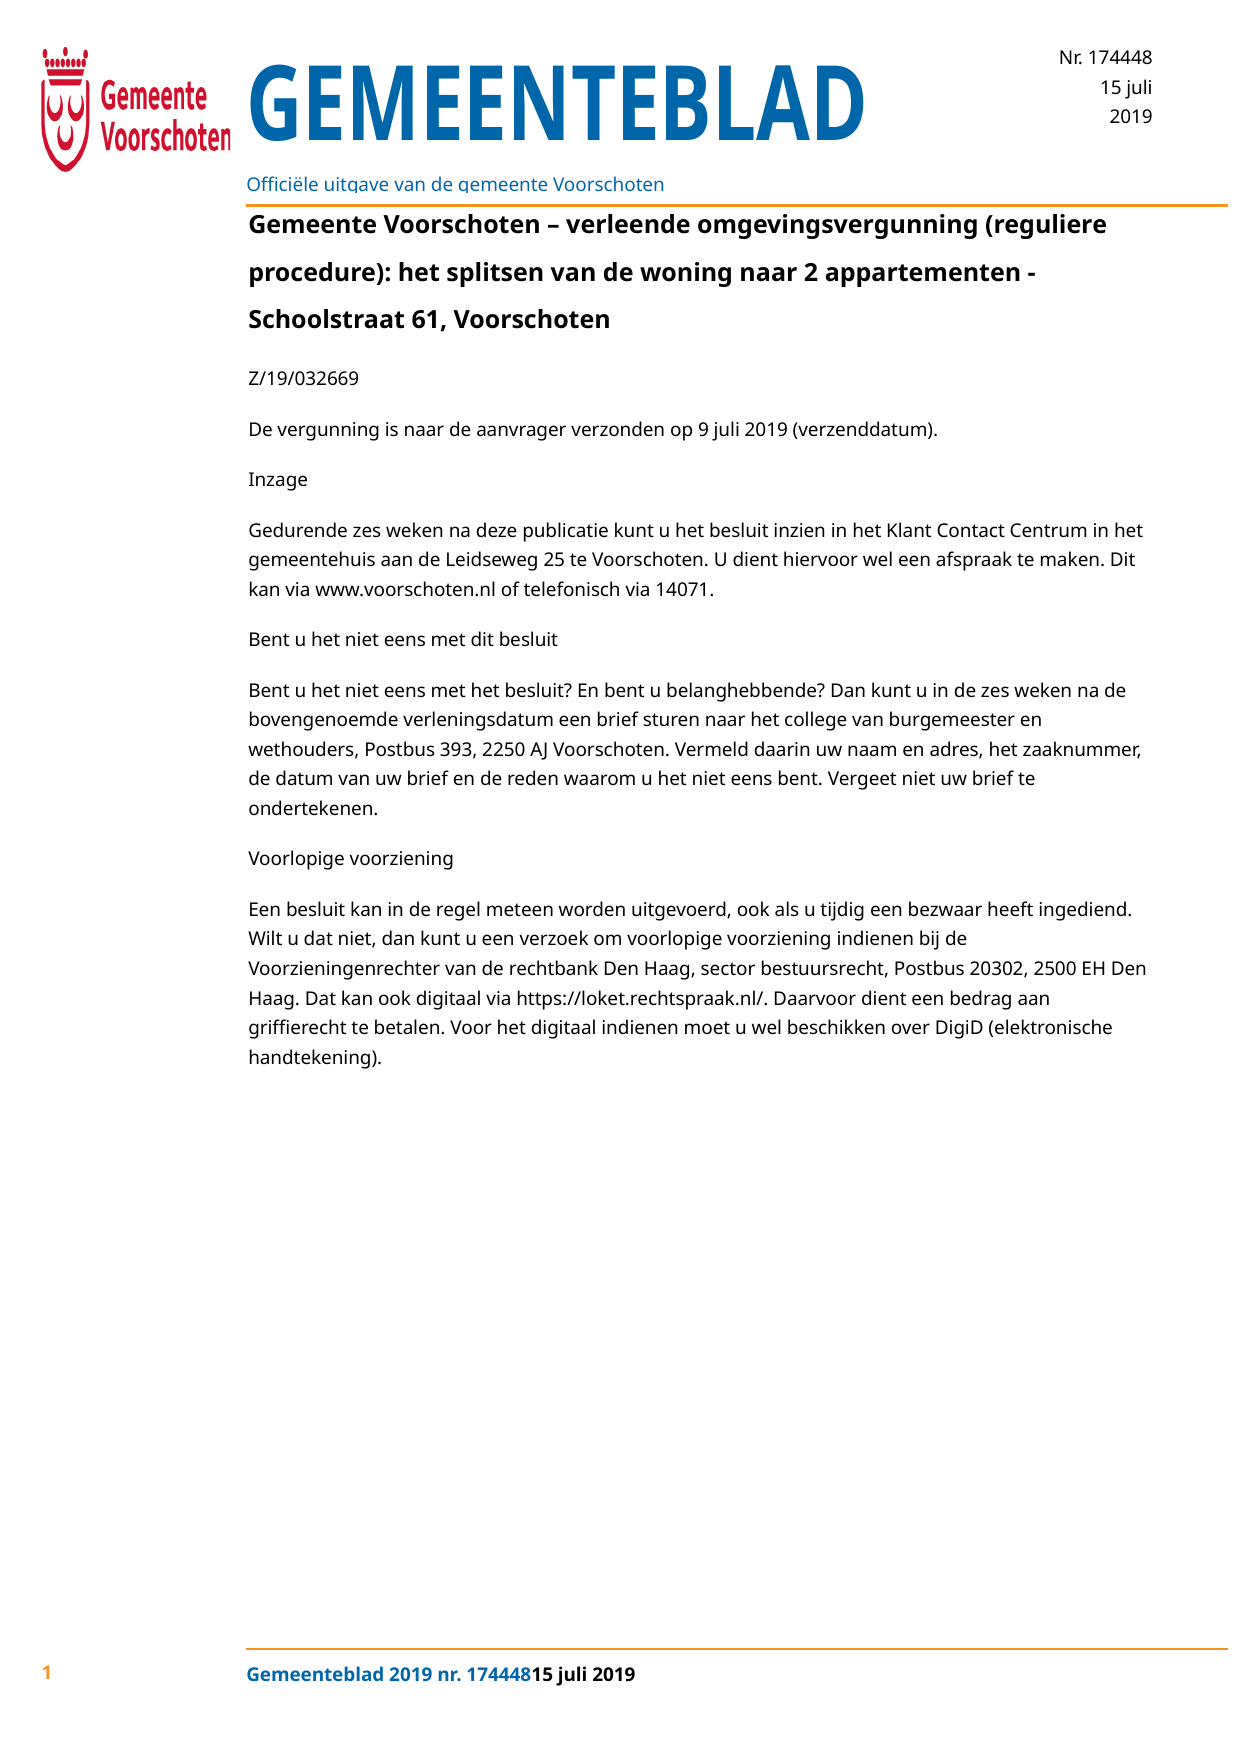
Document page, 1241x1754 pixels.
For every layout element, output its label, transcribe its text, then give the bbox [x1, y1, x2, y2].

text Bent u het niet eens met het besluit? En bent u belanghebbende? Dan kunt u in de zes weken na de bovengenoemde verleningsdatum een brief sturen naar het college van burgemeester en wethouders, Postbus 393, 2250 AJ Voorschoten. Vermeld daarin uw naam en adres, het zaaknummer, de datum van uw brief en de reden waarom u het niet eens bent. Vergeet niet uw brief te ondertekenen. [248, 677, 1152, 821]
text Bent u het niet eens met dit besluit [248, 626, 1152, 652]
text Gemeente Voorschoten – verleende omgevingsvergunning (reguliere procedure): het splitsen van de woning naar 2 appartementen - Schoolstraat 61, Voorschoten [248, 207, 1152, 336]
picture [41, 47, 231, 172]
text Z/19/032669 [248, 366, 1152, 391]
text Voorlopige voorziening [248, 846, 1152, 871]
text Gedurende zes weken na deze publicatie kunt u het besluit inzien in het Klant Contact Centrum in het gemeentehuis aan de Leidseweg 25 te Voorschoten. U dient hiervoor wel een afspraak te maken. Dit kan via www.voorschoten.nl of telefonisch via 14071. [248, 517, 1152, 602]
text De vergunning is naar de aanvrager verzonden op 9 juli 2019 (verzenddatum). [248, 416, 1152, 442]
text Inzage [248, 466, 1152, 492]
text Een besluit kan in de regel meteen worden uitgevoerd, ook als u tijdig een bezwaar heeft ingediend. Wilt u dat niet, dan kunt u een verzoek om voorlopige voorziening indienen bij de Voorzieningenrechter van de rechtbank Den Haag, sector bestuursrecht, Postbus 20302, 2500 EH Den Haag. Dat kan ook digitaal via https://loket.rechtspraak.nl/. Daarvoor dient een bedrag aan griffierecht te betalen. Voor het digitaal indienen moet u wel beschikken over DigiD (elektronische handtekening). [248, 896, 1152, 1069]
